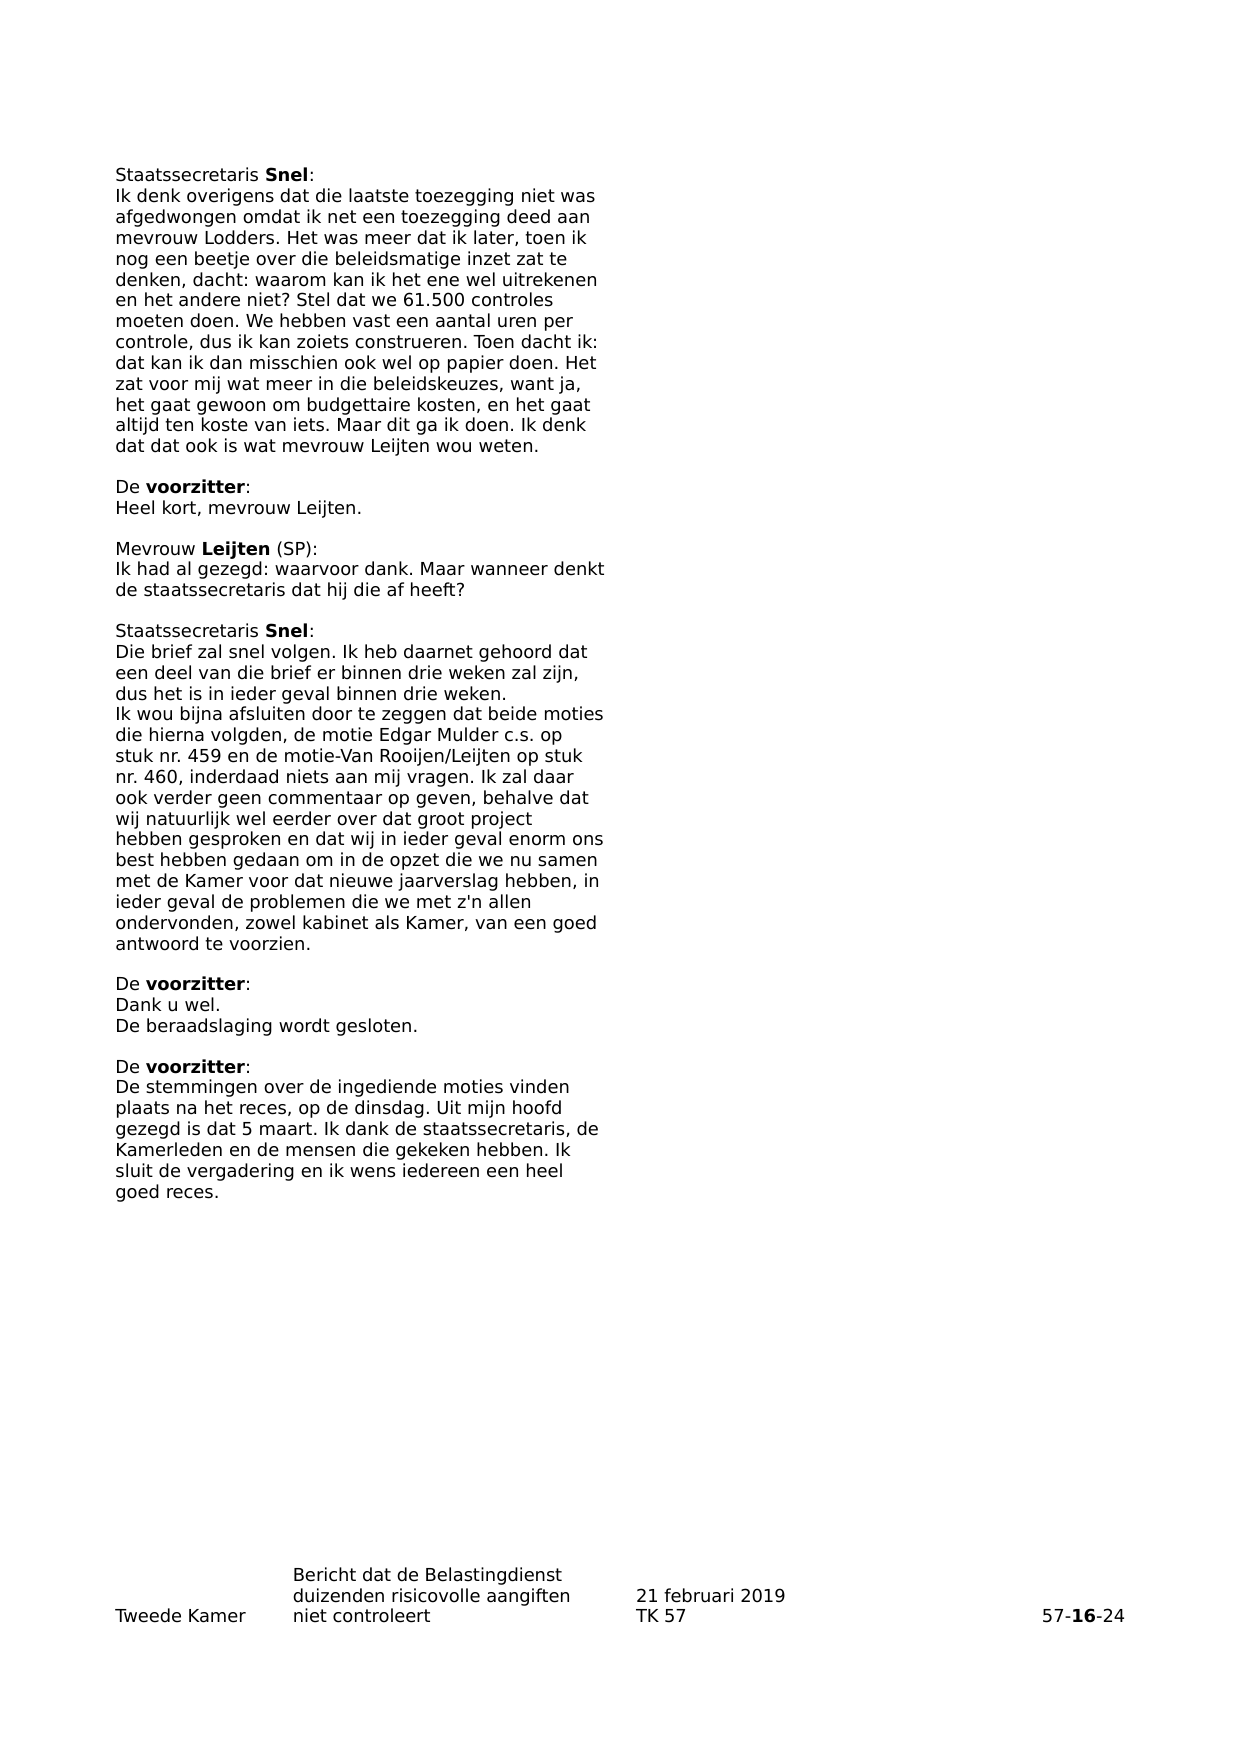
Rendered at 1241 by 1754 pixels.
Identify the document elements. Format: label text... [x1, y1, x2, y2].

text De voorzitter: [115, 974, 605, 995]
text Staatssecretaris Snel: [115, 165, 605, 186]
text De stemmingen over de ingediende moties vinden plaats na het reces, op de dinsdag. Uit mijn hoofd gezegd is dat 5 maart. Ik dank de staatssecretaris, de Kamerleden en de mensen die gekeken hebben. Ik sluit de vergadering en ik wens iedereen een heel goed reces. [115, 1077, 605, 1202]
text Ik had al gezegd: waarvoor dank. Maar wanneer denkt de staatssecretaris dat hij die af heeft? [115, 559, 605, 601]
text Ik denk overigens dat die laatste toezegging niet was afgedwongen omdat ik net een toezegging deed aan mevrouw Lodders. Het was meer dat ik later, toen ik nog een beetje over die beleidsmatige inzet zat te denken, dacht: waarom kan ik het ene wel uitrekenen en het andere niet? Stel dat we 61.500 controles moeten doen. We hebben vast een aantal uren per controle, dus ik kan zoiets construeren. Toen dacht ik: dat kan ik dan misschien ook wel op papier doen. Het zat voor mij wat meer in die beleidskeuzes, want ja, het gaat gewoon om budgettaire kosten, en het gaat altijd ten koste van iets. Maar dit ga ik doen. Ik denk dat dat ook is wat mevrouw Leijten wou weten. [115, 186, 605, 457]
text Ik wou bijna afsluiten door te zeggen dat beide moties die hierna volgden, de motie Edgar Mulder c.s. op stuk nr. 459 en de motie-Van Rooijen/Leijten op stuk nr. 460, inderdaad niets aan mij vragen. Ik zal daar ook verder geen commentaar op geven, behalve dat wij natuurlijk wel eerder over dat groot project hebben gesproken en dat wij in ieder geval enorm ons best hebben gedaan om in de opzet die we nu samen met de Kamer voor dat nieuwe jaarverslag hebben, in ieder geval de problemen die we met z'n allen ondervonden, zowel kabinet als Kamer, van een goed antwoord te voorzien. [115, 704, 605, 954]
text Heel kort, mevrouw Leijten. [115, 498, 605, 518]
text Dank u wel. [115, 995, 605, 1016]
text De voorzitter: [115, 477, 605, 498]
text Staatssecretaris Snel: [115, 621, 605, 642]
text De beraadslaging wordt gesloten. [115, 1016, 605, 1036]
text Mevrouw Leijten (SP): [115, 538, 605, 559]
text De voorzitter: [115, 1056, 605, 1077]
text Die brief zal snel volgen. Ik heb daarnet gehoord dat een deel van die brief er binnen drie weken zal zijn, dus het is in ieder geval binnen drie weken. [115, 642, 605, 704]
